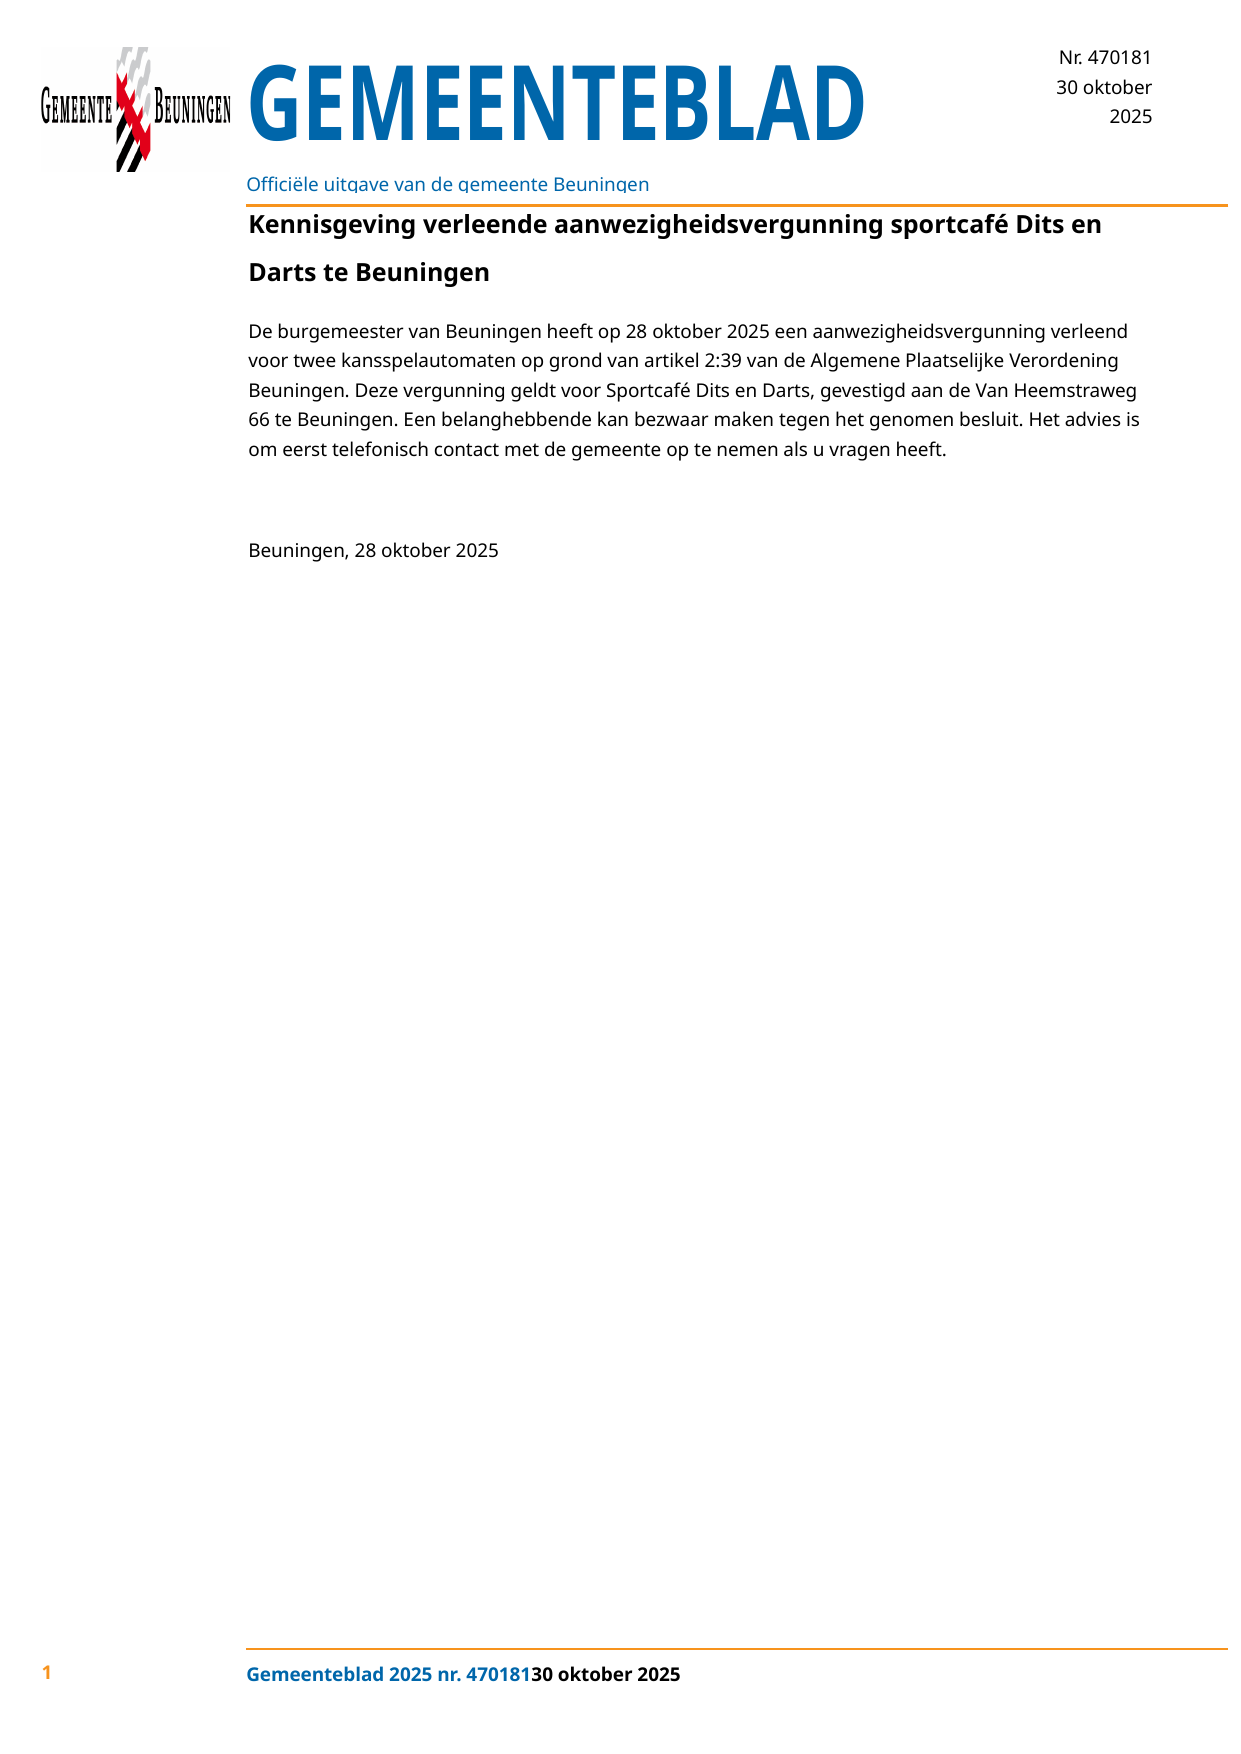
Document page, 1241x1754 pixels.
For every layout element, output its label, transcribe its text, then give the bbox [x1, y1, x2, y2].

text Kennisgeving verleende aanwezigheidsvergunning sportcafé Dits en Darts te Beuningen [248, 207, 1152, 288]
picture [41, 47, 231, 172]
text Beuningen, 28 oktober 2025 [248, 537, 1152, 563]
text De burgemeester van Beuningen heeft op 28 oktober 2025 een aanwezigheidsvergunning verleend voor twee kansspelautomaten op grond van artikel 2:39 van de Algemene Plaatselijke Verordening Beuningen. Deze vergunning geldt voor Sportcafé Dits en Darts, gevestigd aan de Van Heemstraweg 66 te Beuningen. Een belanghebbende kan bezwaar maken tegen het genomen besluit. Het advies is om eerst telefonisch contact met de gemeente op te nemen als u vragen heeft. [248, 318, 1152, 462]
